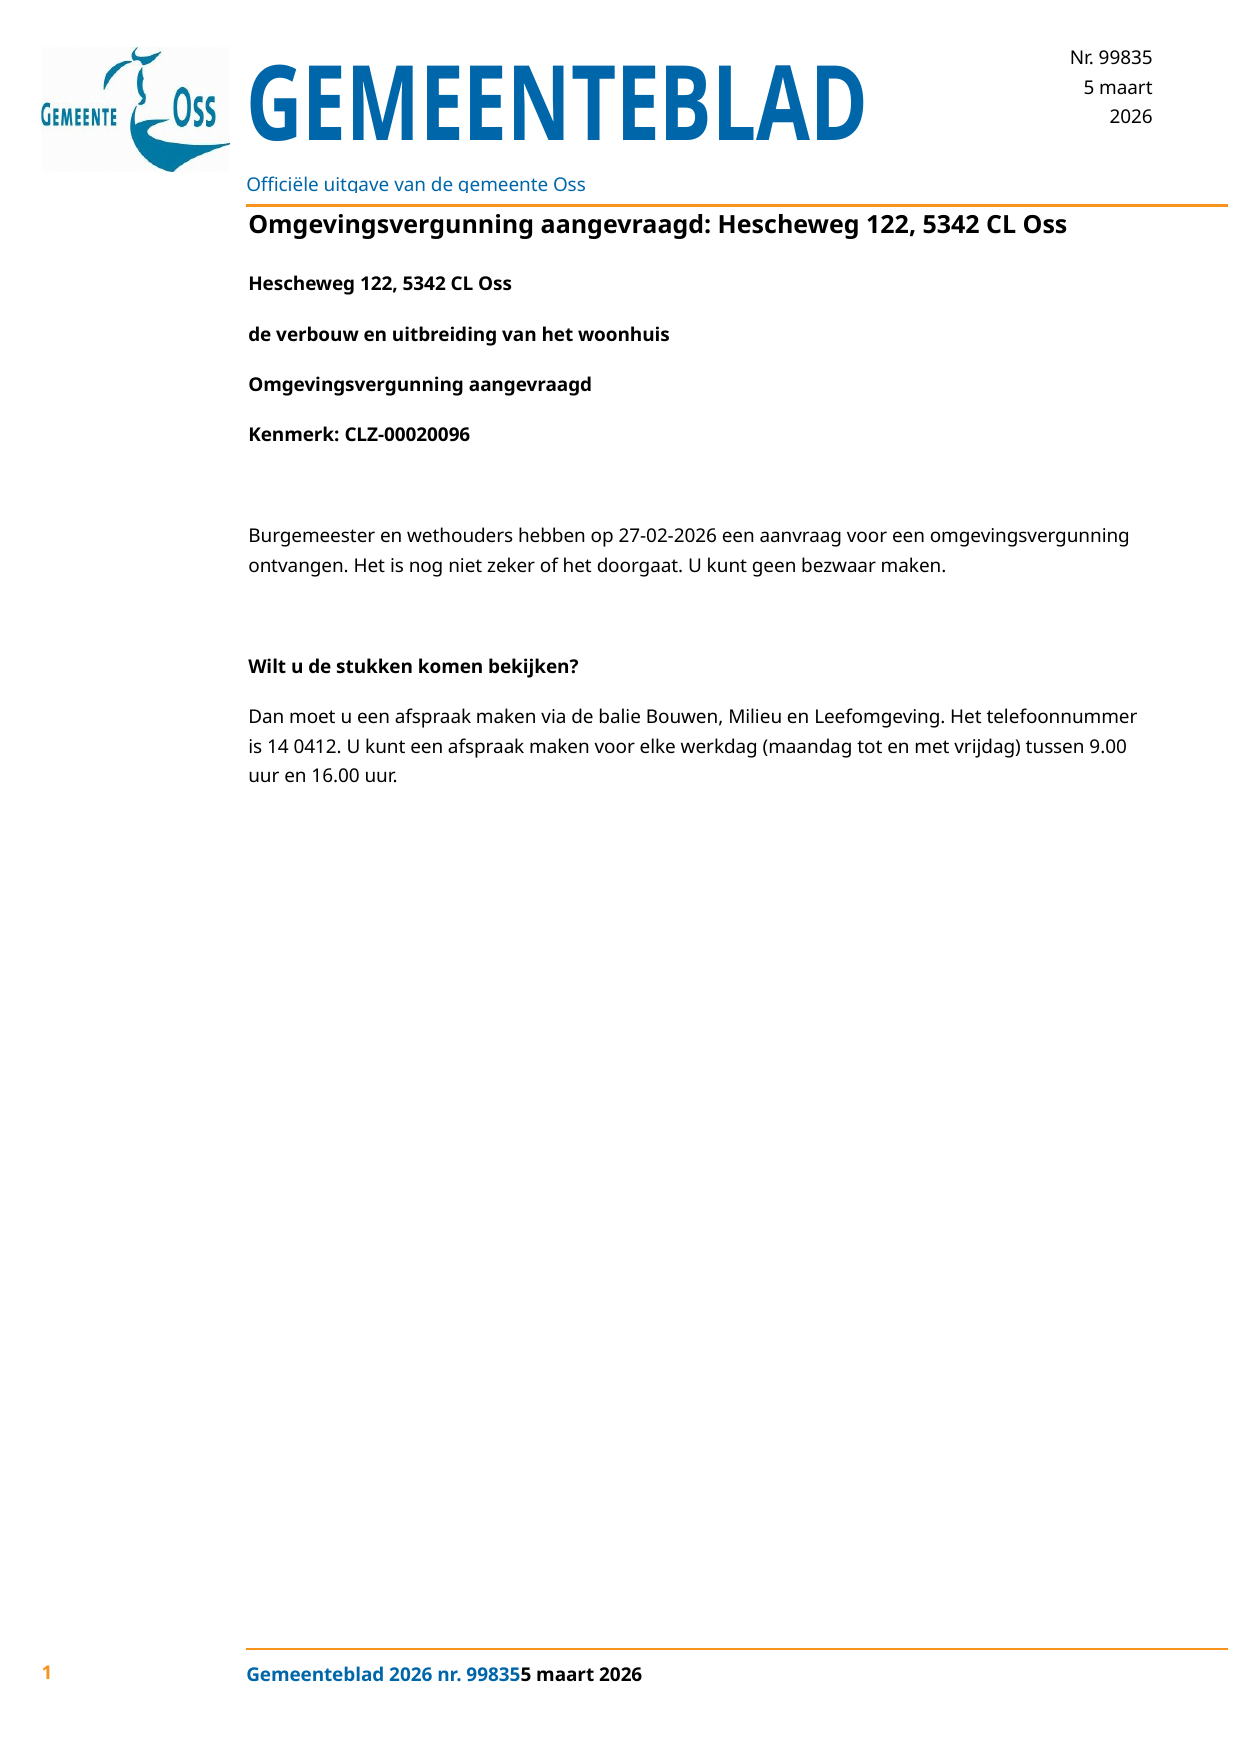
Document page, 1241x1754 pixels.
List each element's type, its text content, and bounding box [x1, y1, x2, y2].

text Omgevingsvergunning aangevraagd [248, 371, 1152, 397]
text Kenmerk: CLZ-00020096 [248, 422, 1152, 447]
text Wilt u de stukken komen bekijken? [248, 653, 1152, 678]
picture [41, 47, 231, 172]
text Dan moet u een afspraak maken via de balie Bouwen, Milieu en Leefomgeving. Het telefoonnummer is 14 0412. U kunt een afspraak maken voor elke werkdag (maandag tot en met vrijdag) tussen 9.00 uur en 16.00 uur. [248, 703, 1152, 788]
text Hescheweg 122, 5342 CL Oss [248, 270, 1152, 296]
text Omgevingsvergunning aangevraagd: Hescheweg 122, 5342 CL Oss [248, 207, 1152, 241]
text de verbouw en uitbreiding van het woonhuis [248, 321, 1152, 346]
text Burgemeester en wethouders hebben op 27-02-2026 een aanvraag voor een omgevingsvergunning ontvangen. Het is nog niet zeker of het doorgaat. U kunt geen bezwaar maken. [248, 522, 1152, 578]
